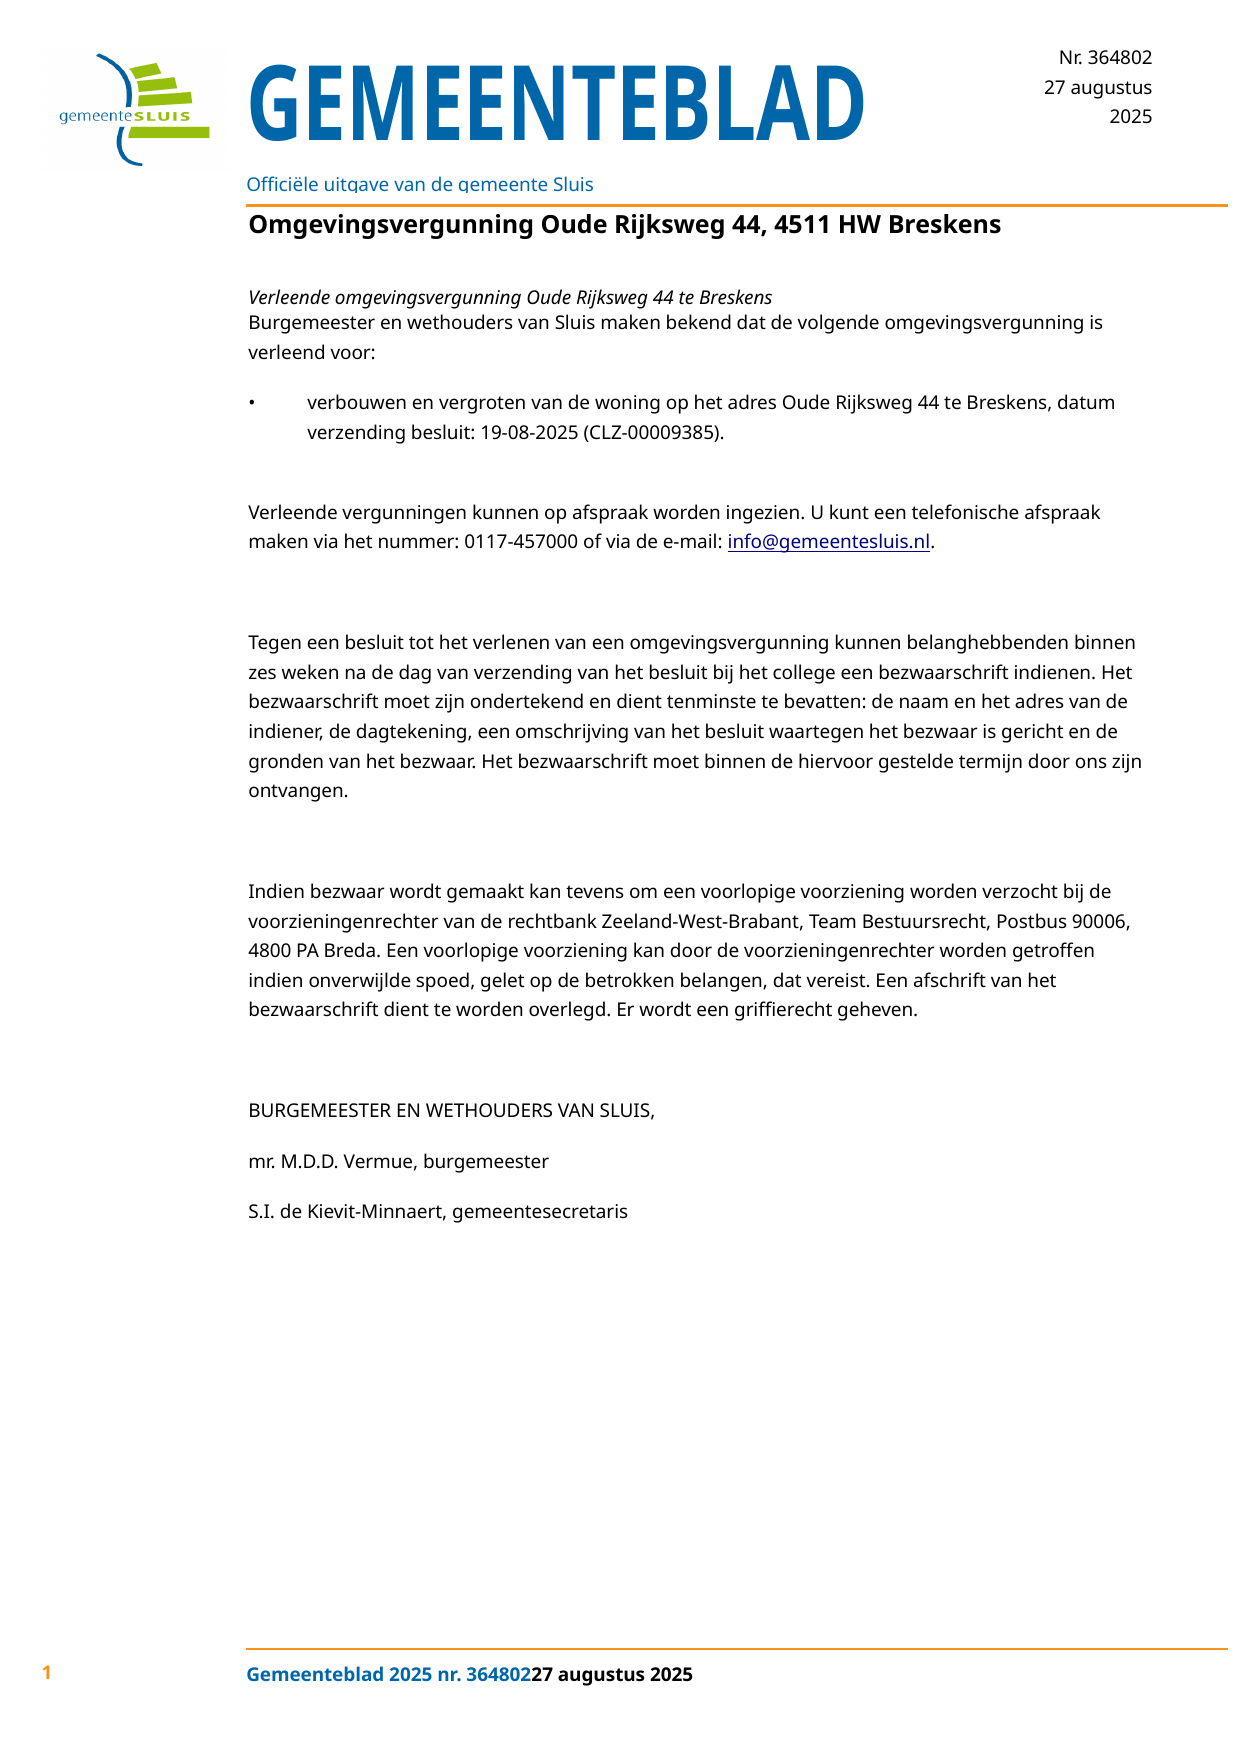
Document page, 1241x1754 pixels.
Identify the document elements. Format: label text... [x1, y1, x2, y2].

picture [41, 47, 231, 172]
text Burgemeester en wethouders van Sluis maken bekend dat de volgende omgevingsvergunning is verleend voor: [248, 309, 1152, 365]
text Indien bezwaar wordt gemaakt kan tevens om een voorlopige voorziening worden verzocht bij de voorzieningenrechter van de rechtbank Zeeland-West-Brabant, Team Bestuursrecht, Postbus 90006, 4800 PA Breda. Een voorlopige voorziening kan door de voorzieningenrechter worden getroffen indien onverwijlde spoed, gelet op de betrokken belangen, dat vereist. Een afschrift van het bezwaarschrift dient te worden overlegd. Er wordt een griffierecht geheven. [248, 878, 1152, 1022]
text BURGEMEESTER EN WETHOUDERS VAN SLUIS, [248, 1097, 1152, 1123]
text mr. M.D.D. Vermue, burgemeester [248, 1148, 1152, 1174]
list verbouwen en vergroten van de woning op het adres Oude Rijksweg 44 te Breskens, datum verzending besluit: 19-08-2025 (CLZ-00009385). [248, 389, 1152, 445]
text S.I. de Kievit-Minnaert, gemeentesecretaris [248, 1198, 1152, 1224]
text Verleende omgevingsvergunning Oude Rijksweg 44 te Breskens [248, 284, 1152, 309]
text Omgevingsvergunning Oude Rijksweg 44, 4511 HW Breskens [248, 207, 1152, 241]
text Verleende vergunningen kunnen op afspraak worden ingezien. U kunt een telefonische afspraak maken via het nummer: 0117-457000 of via de e-mail: info@gemeentesluis.nl. [248, 499, 1152, 554]
text Tegen een besluit tot het verlenen van een omgevingsvergunning kunnen belanghebbenden binnen zes weken na de dag van verzending van het besluit bij het college een bezwaarschrift indienen. Het bezwaarschrift moet zijn ondertekend en dient tenminste te bevatten: de naam en het adres van de indiener, de dagtekening, een omschrijving van het besluit waartegen het bezwaar is gericht en de gronden van het bezwaar. Het bezwaarschrift moet binnen de hiervoor gestelde termijn door ons zijn ontvangen. [248, 629, 1152, 803]
